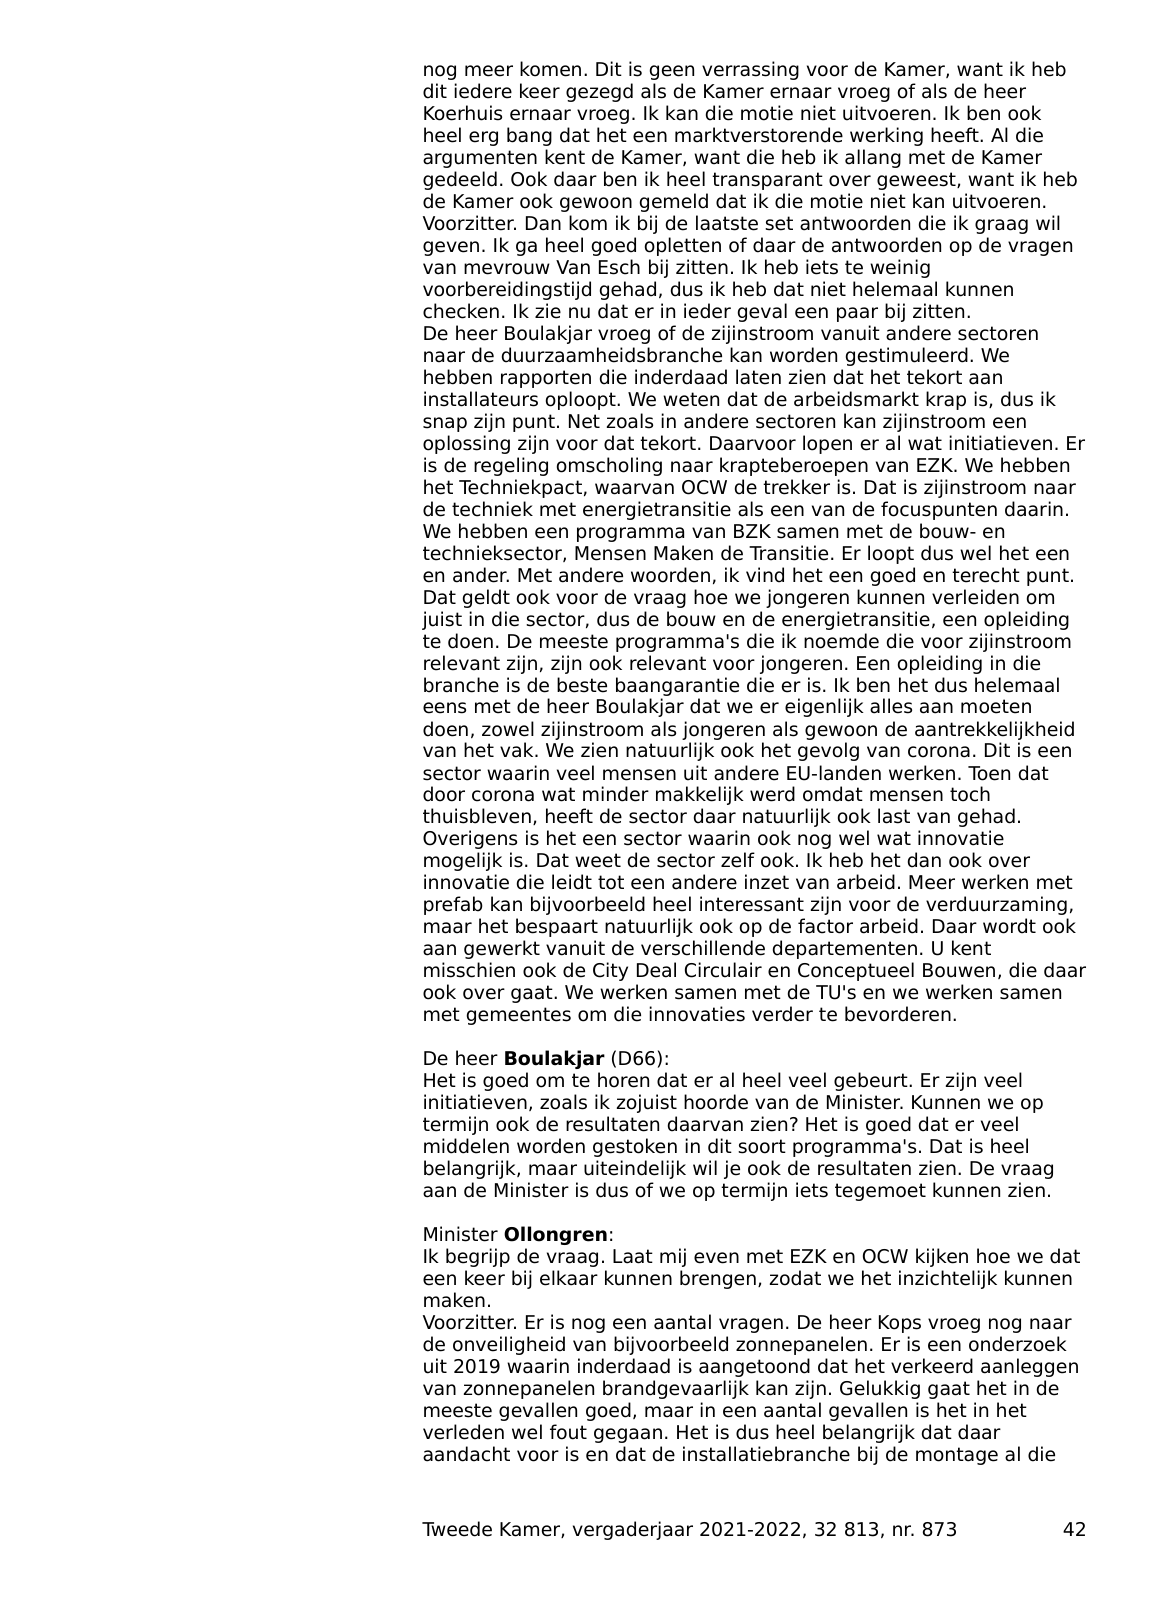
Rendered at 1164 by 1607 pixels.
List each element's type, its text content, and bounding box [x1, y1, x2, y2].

text Overigens is het een sector waarin ook nog wel wat innovatie mogelijk is. Dat weet de sector zelf ook. Ik heb het dan ook over innovatie die leidt tot een andere inzet van arbeid. Meer werken met prefab kan bijvoorbeeld heel interessant zijn voor de verduurzaming, maar het bespaart natuurlijk ook op de factor arbeid. Daar wordt ook aan gewerkt vanuit de verschillende departementen. U kent misschien ook de City Deal Circulair en Conceptueel Bouwen, die daar ook over gaat. We werken samen met de TU's en we werken samen met gemeentes om die innovaties verder te bevorderen. [422, 828, 1087, 1026]
text Voorzitter. Er is nog een aantal vragen. De heer Kops vroeg nog naar de onveiligheid van bijvoorbeeld zonnepanelen. Er is een onderzoek uit 2019 waarin inderdaad is aangetoond dat het verkeerd aanleggen van zonnepanelen brandgevaarlijk kan zijn. Gelukkig gaat het in de meeste gevallen goed, maar in een aantal gevallen is het in het verleden wel fout gegaan. Het is dus heel belangrijk dat daar aandacht voor is en dat de installatiebranche bij de montage al die [422, 1312, 1087, 1466]
text nog meer komen. Dit is geen verrassing voor de Kamer, want ik heb dit iedere keer gezegd als de Kamer ernaar vroeg of als de heer Koerhuis ernaar vroeg. Ik kan die motie niet uitvoeren. Ik ben ook heel erg bang dat het een marktverstorende werking heeft. Al die argumenten kent de Kamer, want die heb ik allang met de Kamer gedeeld. Ook daar ben ik heel transparant over geweest, want ik heb de Kamer ook gewoon gemeld dat ik die motie niet kan uitvoeren. [422, 59, 1087, 213]
text De heer Boulakjar (D66): [422, 1048, 1087, 1070]
text Ik begrijp de vraag. Laat mij even met EZK en OCW kijken hoe we dat een keer bij elkaar kunnen brengen, zodat we het inzichtelijk kunnen maken. [422, 1246, 1087, 1312]
text De heer Boulakjar vroeg of de zijinstroom vanuit andere sectoren naar de duurzaamheidsbranche kan worden gestimuleerd. We hebben rapporten die inderdaad laten zien dat het tekort aan installateurs oploopt. We weten dat de arbeidsmarkt krap is, dus ik snap zijn punt. Net zoals in andere sectoren kan zijinstroom een oplossing zijn voor dat tekort. Daarvoor lopen er al wat initiatieven. Er is de regeling omscholing naar krapteberoepen van EZK. We hebben het Techniekpact, waarvan OCW de trekker is. Dat is zijinstroom naar de techniek met energietransitie als een van de focuspunten daarin. We hebben een programma van BZK samen met de bouw- en technieksector, Mensen Maken de Transitie. Er loopt dus wel het een en ander. Met andere woorden, ik vind het een goed en terecht punt. [422, 323, 1087, 587]
text Voorzitter. Dan kom ik bij de laatste set antwoorden die ik graag wil geven. Ik ga heel goed opletten of daar de antwoorden op de vragen van mevrouw Van Esch bij zitten. Ik heb iets te weinig voorbereidingstijd gehad, dus ik heb dat niet helemaal kunnen checken. Ik zie nu dat er in ieder geval een paar bij zitten. [422, 213, 1087, 323]
text Het is goed om te horen dat er al heel veel gebeurt. Er zijn veel initiatieven, zoals ik zojuist hoorde van de Minister. Kunnen we op termijn ook de resultaten daarvan zien? Het is goed dat er veel middelen worden gestoken in dit soort programma's. Dat is heel belangrijk, maar uiteindelijk wil je ook de resultaten zien. De vraag aan de Minister is dus of we op termijn iets tegemoet kunnen zien. [422, 1070, 1087, 1202]
text Minister Ollongren: [422, 1224, 1087, 1246]
text Dat geldt ook voor de vraag hoe we jongeren kunnen verleiden om juist in die sector, dus de bouw en de energietransitie, een opleiding te doen. De meeste programma's die ik noemde die voor zijinstroom relevant zijn, zijn ook relevant voor jongeren. Een opleiding in die branche is de beste baangarantie die er is. Ik ben het dus helemaal eens met de heer Boulakjar dat we er eigenlijk alles aan moeten doen, zowel zijinstroom als jongeren als gewoon de aantrekkelijkheid van het vak. We zien natuurlijk ook het gevolg van corona. Dit is een sector waarin veel mensen uit andere EU-landen werken. Toen dat door corona wat minder makkelijk werd omdat mensen toch thuisbleven, heeft de sector daar natuurlijk ook last van gehad. [422, 587, 1087, 828]
